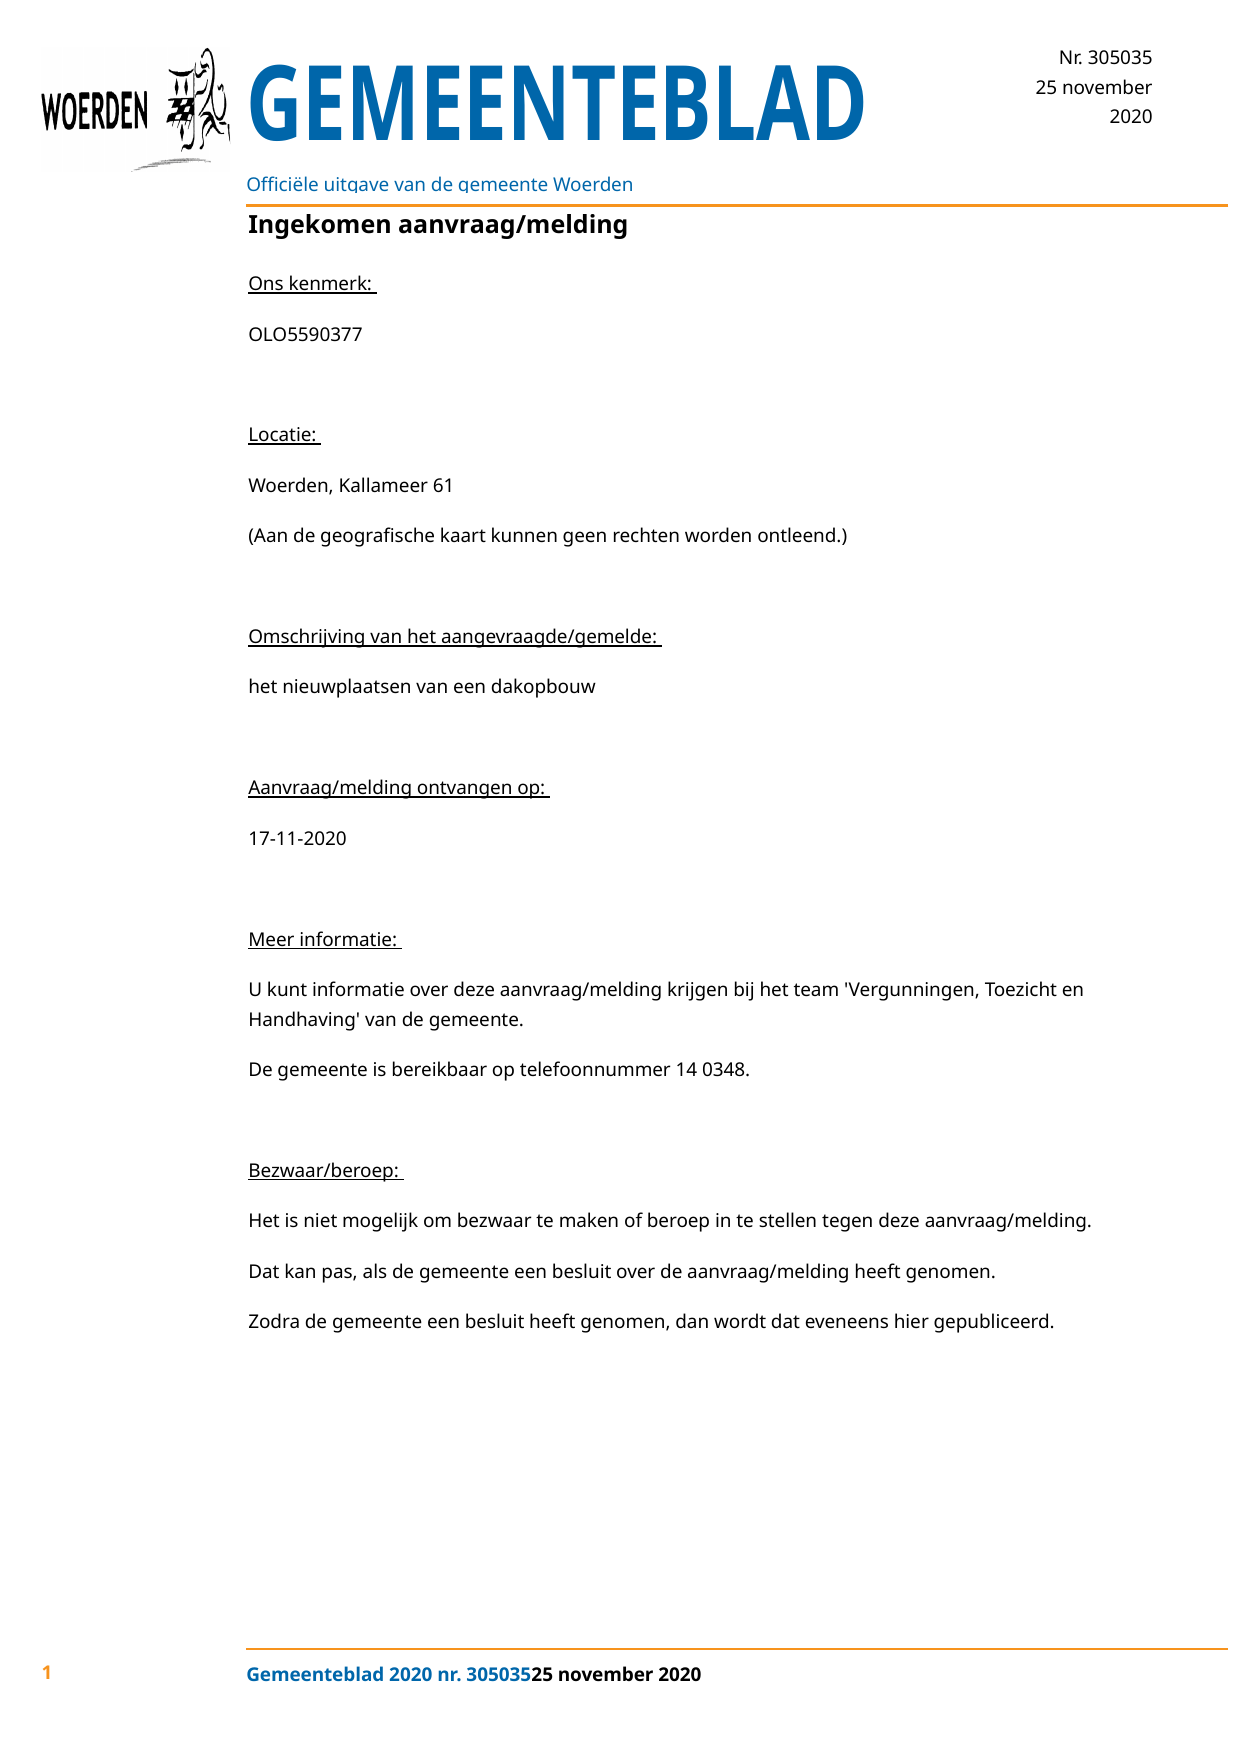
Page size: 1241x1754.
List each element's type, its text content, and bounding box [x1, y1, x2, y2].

text Zodra de gemeente een besluit heeft genomen, dan wordt dat eveneens hier gepubliceerd. [248, 1308, 1152, 1334]
text Dat kan pas, als de gemeente een besluit over de aanvraag/melding heeft genomen. [248, 1258, 1152, 1283]
text (Aan de geografische kaart kunnen geen rechten worden ontleend.) [248, 522, 1152, 548]
text Bezwaar/beroep: [248, 1157, 1152, 1183]
text Het is niet mogelijk om bezwaar te maken of beroep in te stellen tegen deze aanvraag/melding. [248, 1207, 1152, 1233]
text Locatie: [248, 422, 1152, 447]
text Woerden, Kallameer 61 [248, 472, 1152, 498]
text Ingekomen aanvraag/melding [248, 207, 1152, 241]
text Meer informatie: [248, 926, 1152, 951]
text het nieuwplaatsen van een dakopbouw [248, 674, 1152, 699]
text Omschrijving van het aangevraagde/gemelde: [248, 623, 1152, 649]
picture [41, 47, 231, 172]
text Aanvraag/melding ontvangen op: [248, 774, 1152, 800]
text 17-11-2020 [248, 825, 1152, 851]
text De gemeente is bereikbaar op telefoonnummer 14 0348. [248, 1056, 1152, 1082]
text OLO5590377 [248, 321, 1152, 346]
text Ons kenmerk: [248, 270, 1152, 296]
text U kunt informatie over deze aanvraag/melding krijgen bij het team 'Vergunningen, Toezicht en Handhaving' van de gemeente. [248, 976, 1152, 1031]
